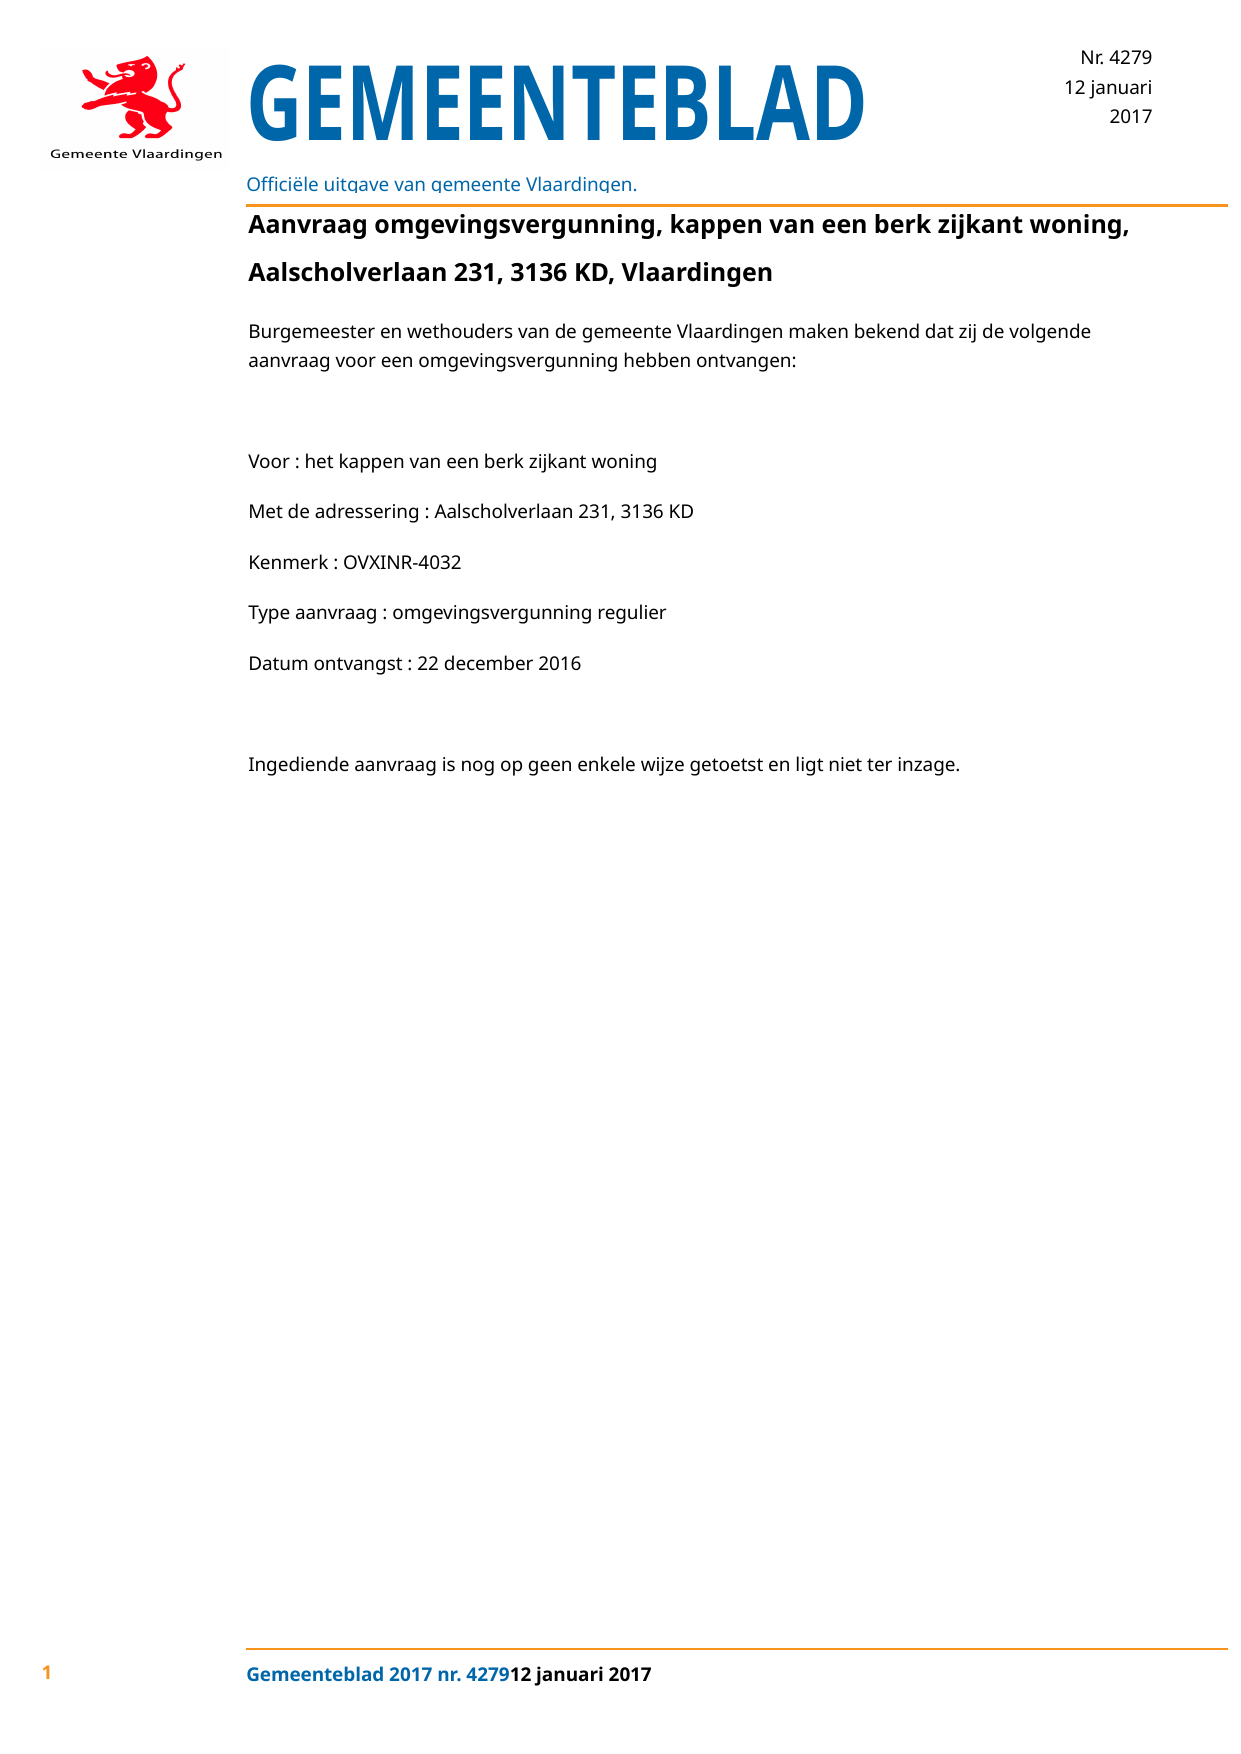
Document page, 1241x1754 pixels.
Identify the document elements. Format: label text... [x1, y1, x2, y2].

text Kenmerk : OVXINR-4032 [248, 549, 1152, 575]
text Aanvraag omgevingsvergunning, kappen van een berk zijkant woning, Aalscholverlaan 231, 3136 KD, Vlaardingen [248, 207, 1152, 288]
text Datum ontvangst : 22 december 2016 [248, 650, 1152, 676]
text Voor : het kappen van een berk zijkant woning [248, 448, 1152, 474]
text Met de adressering : Aalscholverlaan 231, 3136 KD [248, 499, 1152, 524]
text Burgemeester en wethouders van de gemeente Vlaardingen maken bekend dat zij de volgende aanvraag voor een omgevingsvergunning hebben ontvangen: [248, 318, 1152, 373]
text Type aanvraag : omgevingsvergunning regulier [248, 599, 1152, 625]
picture [41, 47, 231, 172]
text Ingediende aanvraag is nog op geen enkele wijze getoetst en ligt niet ter inzage. [248, 751, 1152, 777]
